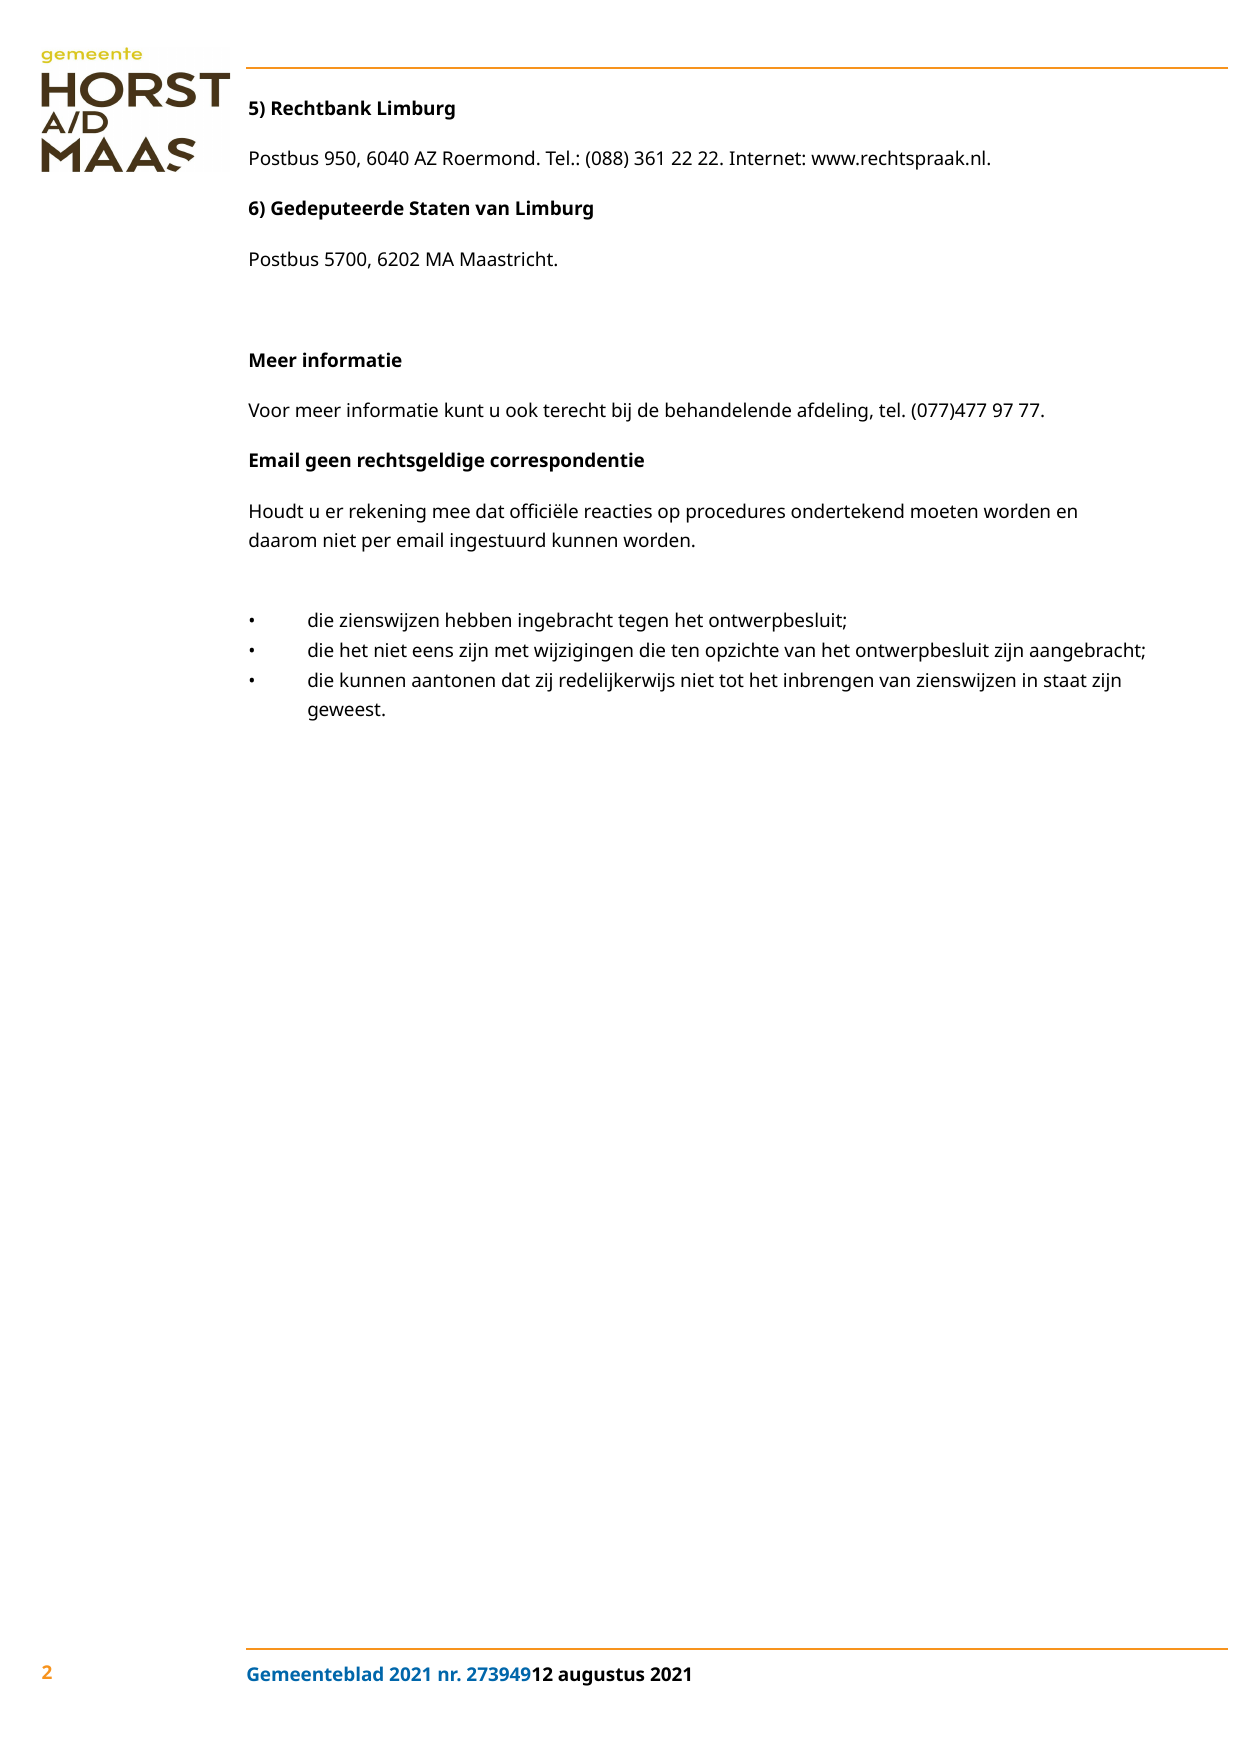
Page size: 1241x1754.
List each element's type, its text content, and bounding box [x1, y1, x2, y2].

list die kunnen aantonen dat zij redelijkerwijs niet tot het inbrengen van zienswijzen in staat zijn geweest. [248, 667, 1152, 722]
text Meer informatie [248, 347, 1152, 373]
text Postbus 950, 6040 AZ Roermond. Tel.: (088) 361 22 22. Internet: www.rechtspraak.nl. [248, 145, 1152, 171]
text 6) Gedeputeerde Staten van Limburg [248, 196, 1152, 221]
text Houdt u er rekening mee dat officiële reacties op procedures ondertekend moeten worden en daarom niet per email ingestuurd kunnen worden. [248, 498, 1152, 553]
list die het niet eens zijn met wijzigingen die ten opzichte van het ontwerpbesluit zijn aangebracht; [248, 637, 1152, 663]
text Voor meer informatie kunt u ook terecht bij de behandelende afdeling, tel. (077)477 97 77. [248, 397, 1152, 423]
list die zienswijzen hebben ingebracht tegen het ontwerpbesluit; [248, 608, 1152, 633]
text Email geen rechtsgeldige correspondentie [248, 448, 1152, 473]
picture [41, 47, 231, 172]
text Postbus 5700, 6202 MA Maastricht. [248, 246, 1152, 272]
text 5) Rechtbank Limburg [248, 95, 1152, 121]
